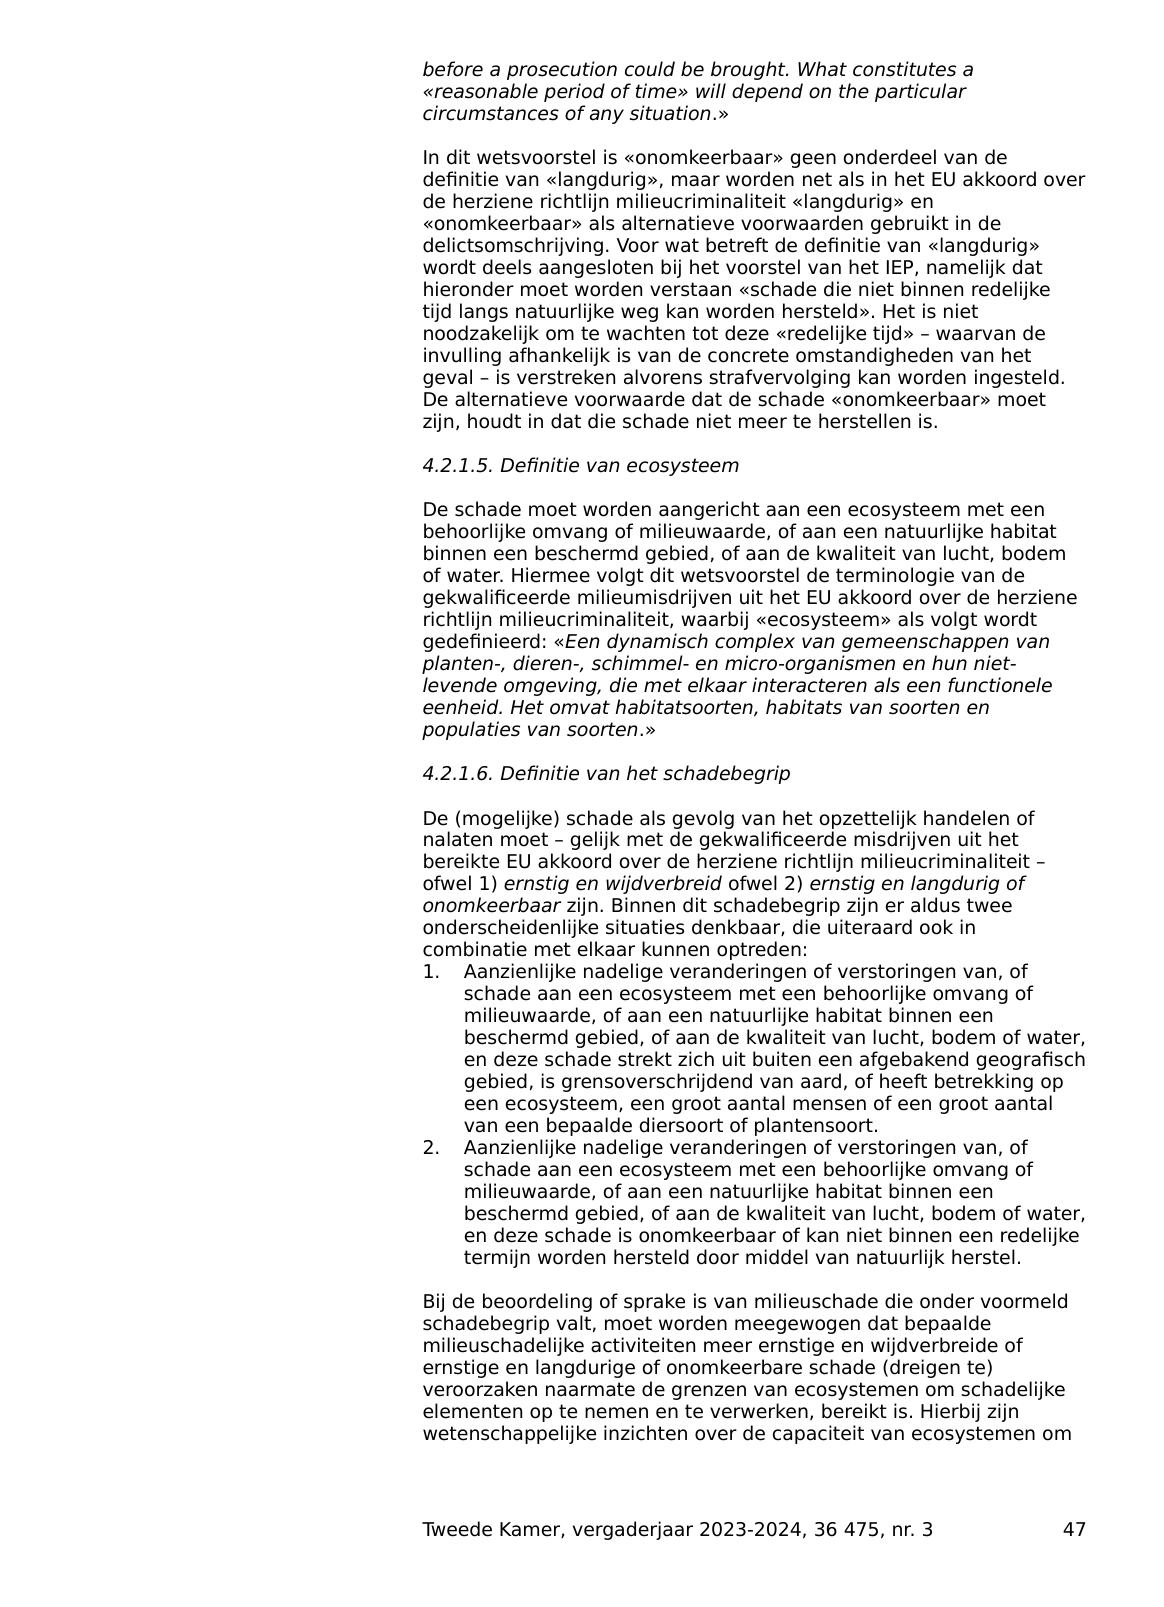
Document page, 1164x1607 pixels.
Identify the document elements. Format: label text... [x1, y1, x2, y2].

subtitle 4.2.1.5. Definitie van ecosysteem [422, 455, 1087, 477]
text Bij de beoordeling of sprake is van milieuschade die onder voormeld schadebegrip valt, moet worden meegewogen dat bepaalde milieuschadelijke activiteiten meer ernstige en wijdverbreide of ernstige en langdurige of onomkeerbare schade (dreigen te) veroorzaken naarmate de grenzen van ecosystemen om schadelijke elementen op te nemen en te verwerken, bereikt is. Hierbij zijn wetenschappelijke inzichten over de capaciteit van ecosystemen om [422, 1291, 1087, 1445]
text 2. Aanzienlijke nadelige veranderingen of verstoringen van, of schade aan een ecosysteem met een behoorlijke omvang of milieuwaarde, of aan een natuurlijke habitat binnen een beschermd gebied, of aan de kwaliteit van lucht, bodem of water, en deze schade is onomkeerbaar of kan niet binnen een redelijke termijn worden hersteld door middel van natuurlijk herstel. [422, 1137, 1087, 1269]
subtitle 4.2.1.6. Definitie van het schadebegrip [422, 763, 1087, 785]
text In dit wetsvoorstel is «onomkeerbaar» geen onderdeel van de definitie van «langdurig», maar worden net als in het EU akkoord over de herziene richtlijn milieucriminaliteit «langdurig» en «onomkeerbaar» als alternatieve voorwaarden gebruikt in de delictsomschrijving. Voor wat betreft de definitie van «langdurig» wordt deels aangesloten bij het voorstel van het IEP, namelijk dat hieronder moet worden verstaan «schade die niet binnen redelijke tijd langs natuurlijke weg kan worden hersteld». Het is niet noodzakelijk om te wachten tot deze «redelijke tijd» – waarvan de invulling afhankelijk is van de concrete omstandigheden van het geval – is verstreken alvorens strafvervolging kan worden ingesteld. De alternatieve voorwaarde dat de schade «onomkeerbaar» moet zijn, houdt in dat die schade niet meer te herstellen is. [422, 147, 1087, 433]
text 1. Aanzienlijke nadelige veranderingen of verstoringen van, of schade aan een ecosysteem met een behoorlijke omvang of milieuwaarde, of aan een natuurlijke habitat binnen een beschermd gebied, of aan de kwaliteit van lucht, bodem of water, en deze schade strekt zich uit buiten een afgebakend geografisch gebied, is grensoverschrijdend van aard, of heeft betrekking op een ecosysteem, een groot aantal mensen of een groot aantal van een bepaalde diersoort of plantensoort. [422, 961, 1087, 1137]
text before a prosecution could be brought. What constitutes a «reasonable period of time» will depend on the particular circumstances of any situation.» [422, 59, 1087, 125]
text De schade moet worden aangericht aan een ecosysteem met een behoorlijke omvang of milieuwaarde, of aan een natuurlijke habitat binnen een beschermd gebied, of aan de kwaliteit van lucht, bodem of water. Hiermee volgt dit wetsvoorstel de terminologie van de gekwalificeerde milieumisdrijven uit het EU akkoord over de herziene richtlijn milieucriminaliteit, waarbij «ecosysteem» als volgt wordt gedefinieerd: «Een dynamisch complex van gemeenschappen van planten-, dieren-, schimmel- en micro-organismen en hun niet-levende omgeving, die met elkaar interacteren als een functionele eenheid. Het omvat habitatsoorten, habitats van soorten en populaties van soorten.» [422, 499, 1087, 741]
text De (mogelijke) schade als gevolg van het opzettelijk handelen of nalaten moet – gelijk met de gekwalificeerde misdrijven uit het bereikte EU akkoord over de herziene richtlijn milieucriminaliteit – ofwel 1) ernstig en wijdverbreid ofwel 2) ernstig en langdurig of onomkeerbaar zijn. Binnen dit schadebegrip zijn er aldus twee onderscheidenlijke situaties denkbaar, die uiteraard ook in combinatie met elkaar kunnen optreden: [422, 807, 1087, 961]
